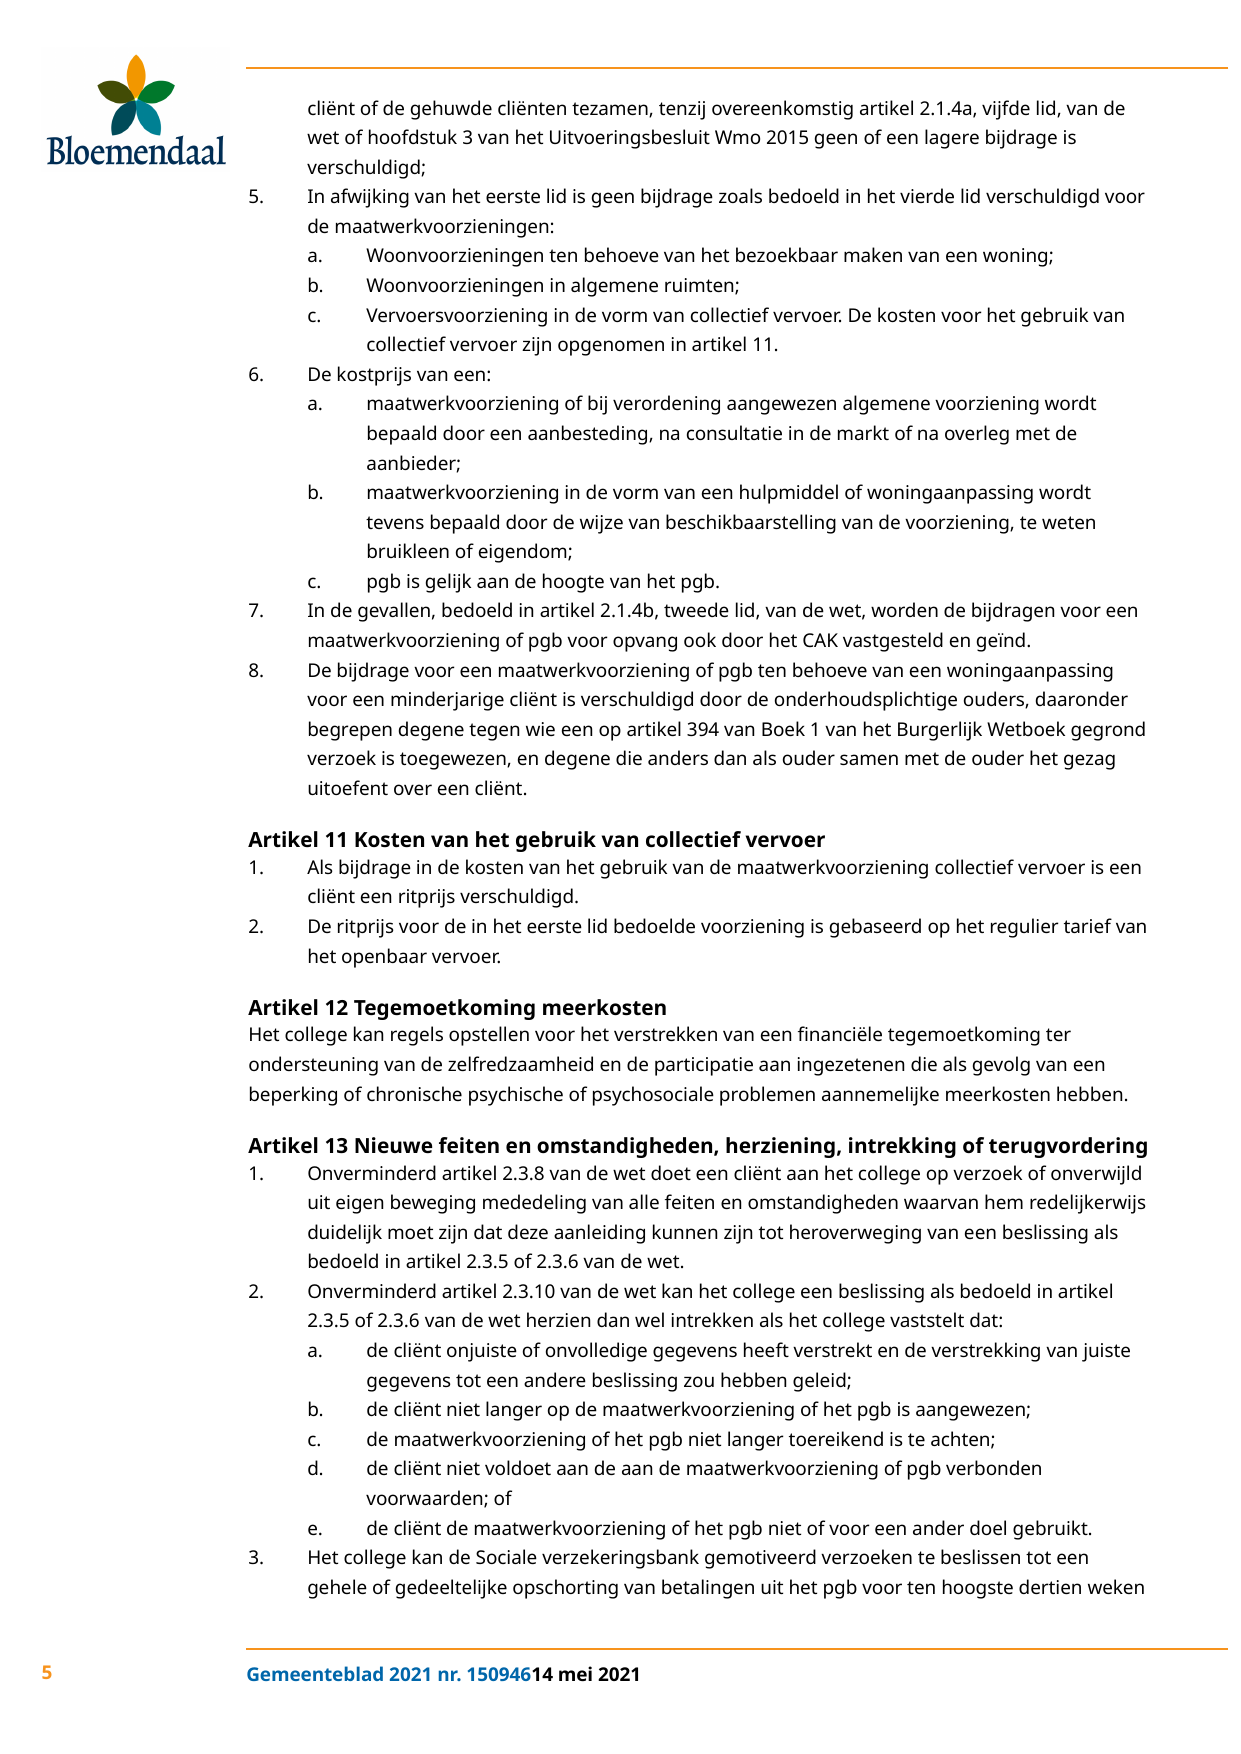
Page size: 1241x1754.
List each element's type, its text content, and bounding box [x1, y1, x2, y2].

text Artikel 12 Tegemoetkoming meerkosten [248, 993, 1152, 1022]
list In afwijking van het eerste lid is geen bijdrage zoals bedoeld in het vierde lid verschuldigd voor de maatwerkvoorzieningen: [248, 183, 1152, 239]
text Het college kan regels opstellen voor het verstrekken van een financiële tegemoetkoming ter ondersteuning van de zelfredzaamheid en de participatie aan ingezetenen die als gevolg van een beperking of chronische psychische of psychosociale problemen aannemelijke meerkosten hebben. [248, 1022, 1152, 1107]
list Woonvoorzieningen ten behoeve van het bezoekbaar maken van een woning; [307, 243, 1152, 268]
list de cliënt niet langer op de maatwerkvoorziening of het pgb is aangewezen; [307, 1396, 1152, 1422]
list maatwerkvoorziening in de vorm van een hulpmiddel of woningaanpassing wordt tevens bepaald door de wijze van beschikbaarstelling van de voorziening, te weten bruikleen of eigendom; [307, 479, 1152, 564]
list De ritprijs voor de in het eerste lid bedoelde voorziening is gebaseerd op het regulier tarief van het openbaar vervoer. [248, 913, 1152, 968]
list De bijdrage voor een maatwerkvoorziening of pgb ten behoeve van een woningaanpassing voor een minderjarige cliënt is verschuldigd door de onderhoudsplichtige ouders, daaronder begrepen degene tegen wie een op artikel 394 van Boek 1 van het Burgerlijk Wetboek gegrond verzoek is toegewezen, en degene die anders dan als ouder samen met de ouder het gezag uitoefent over een cliënt. [248, 657, 1152, 801]
text Artikel 13 Nieuwe feiten en omstandigheden, herziening, intrekking of terugvordering [248, 1131, 1152, 1160]
list de cliënt de maatwerkvoorziening of het pgb niet of voor een ander doel gebruikt. [307, 1515, 1152, 1540]
list Als bijdrage in de kosten van het gebruik van de maatwerkvoorziening collectief vervoer is een cliënt een ritprijs verschuldigd. [248, 854, 1152, 909]
text Artikel 11 Kosten van het gebruik van collectief vervoer [248, 826, 1152, 854]
list In de gevallen, bedoeld in artikel 2.1.4b, tweede lid, van de wet, worden de bijdragen voor een maatwerkvoorziening of pgb voor opvang ook door het CAK vastgesteld en geïnd. [248, 598, 1152, 653]
list De kostprijs van een: [248, 361, 1152, 387]
list Woonvoorzieningen in algemene ruimten; [307, 272, 1152, 298]
list de cliënt onjuiste of onvolledige gegevens heeft verstrekt en de verstrekking van juiste gegevens tot een andere beslissing zou hebben geleid; [307, 1337, 1152, 1392]
list cliënt of de gehuwde cliënten tezamen, tenzij overeenkomstig artikel 2.1.4a, vijfde lid, van de wet of hoofdstuk 3 van het Uitvoeringsbesluit Wmo 2015 geen of een lagere bijdrage is verschuldigd; [248, 95, 1152, 180]
list de cliënt niet voldoet aan de aan de maatwerkvoorziening of pgb verbonden voorwaarden; of [307, 1456, 1152, 1511]
list Vervoersvoorziening in de vorm van collectief vervoer. De kosten voor het gebruik van collectief vervoer zijn opgenomen in artikel 11. [307, 302, 1152, 357]
list Het college kan de Sociale verzekeringsbank gemotiveerd verzoeken te beslissen tot een gehele of gedeeltelijke opschorting van betalingen uit het pgb voor ten hoogste dertien weken [248, 1544, 1152, 1599]
list de maatwerkvoorziening of het pgb niet langer toereikend is te achten; [307, 1426, 1152, 1452]
list pgb is gelijk aan de hoogte van het pgb. [307, 568, 1152, 594]
list Onverminderd artikel 2.3.10 van de wet kan het college een beslissing als bedoeld in artikel 2.3.5 of 2.3.6 van de wet herzien dan wel intrekken als het college vaststelt dat: [248, 1278, 1152, 1333]
list Onverminderd artikel 2.3.8 van de wet doet een cliënt aan het college op verzoek of onverwijld uit eigen beweging mededeling van alle feiten en omstandigheden waarvan hem redelijkerwijs duidelijk moet zijn dat deze aanleiding kunnen zijn tot heroverweging van een beslissing als bedoeld in artikel 2.3.5 of 2.3.6 van de wet. [248, 1160, 1152, 1274]
list maatwerkvoorziening of bij verordening aangewezen algemene voorziening wordt bepaald door een aanbesteding, na consultatie in de markt of na overleg met de aanbieder; [307, 391, 1152, 476]
picture [41, 47, 231, 172]
